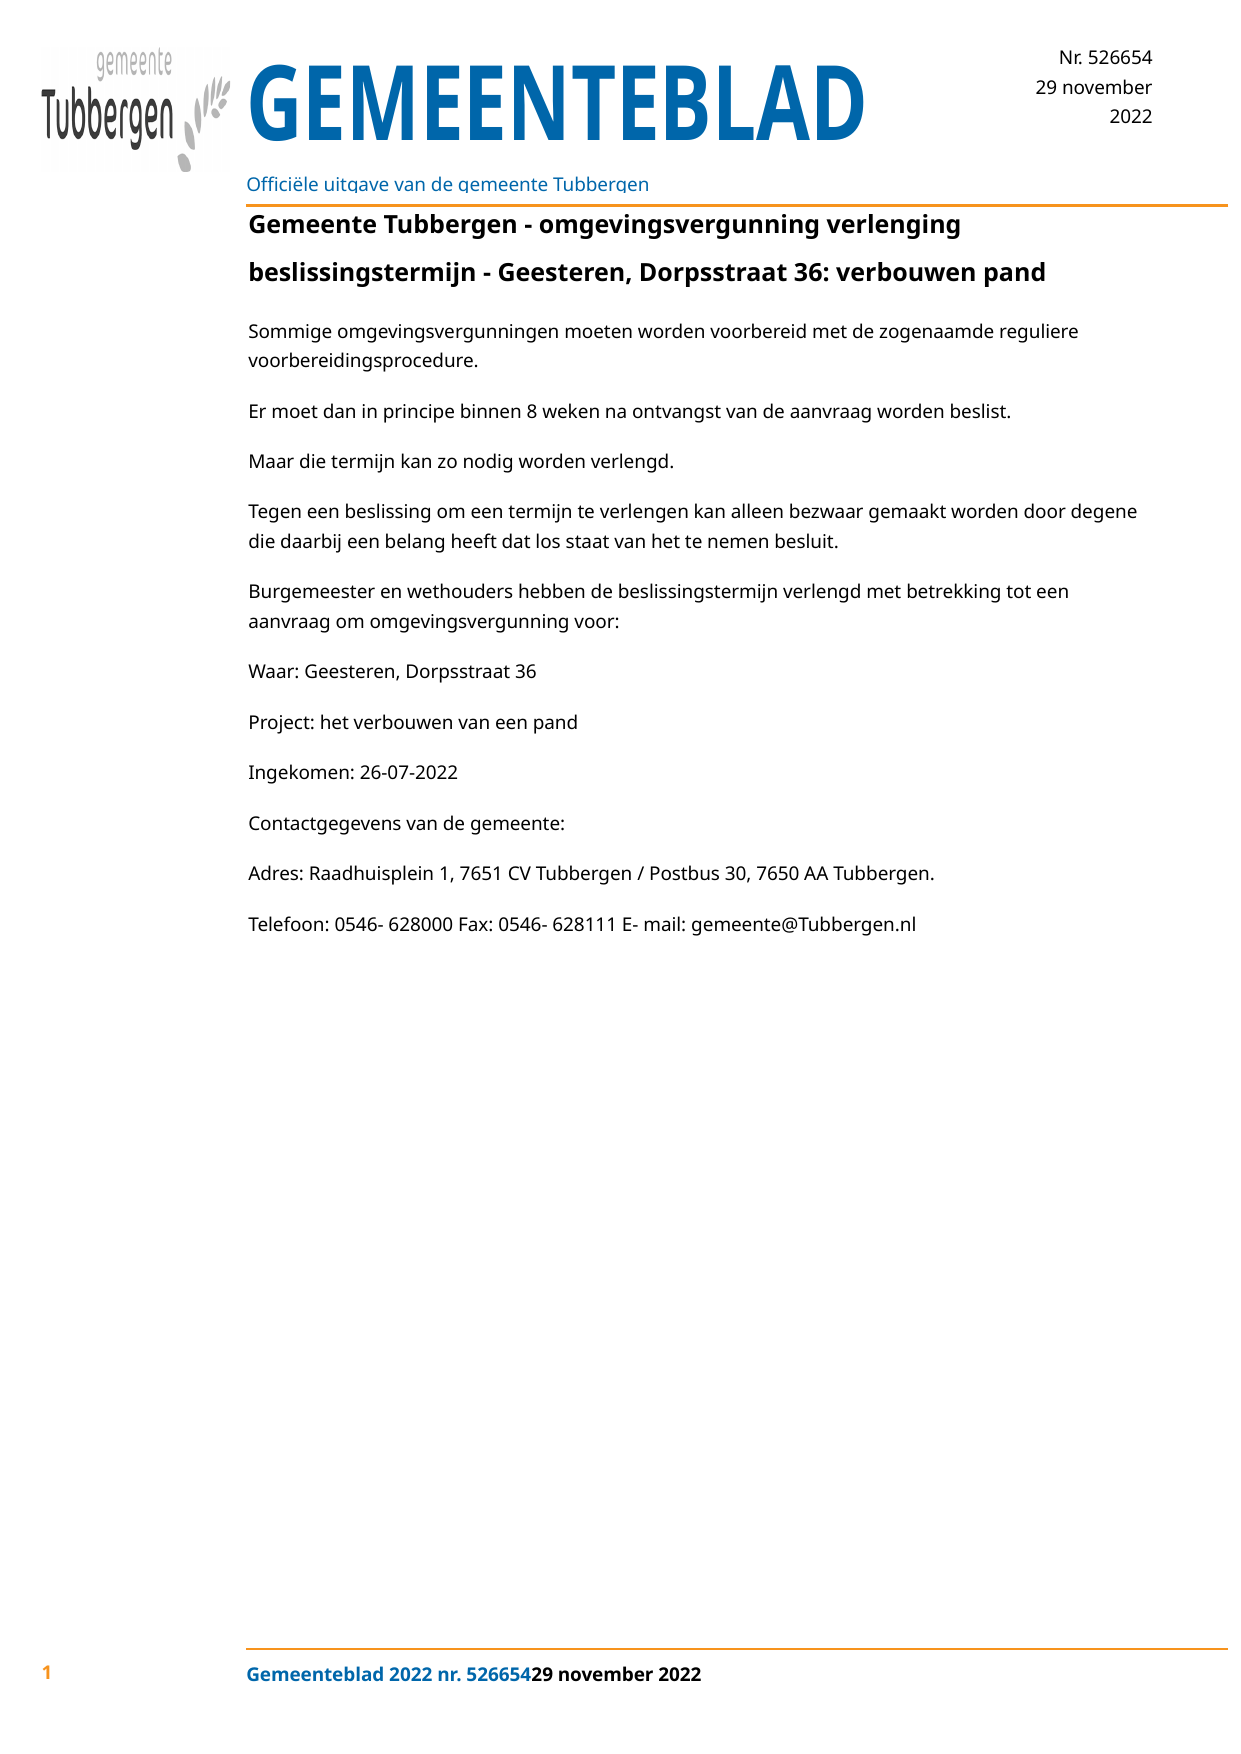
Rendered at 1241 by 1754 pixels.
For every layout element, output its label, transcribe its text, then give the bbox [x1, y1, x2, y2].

text Contactgegevens van de gemeente: [248, 810, 1152, 836]
text Gemeente Tubbergen - omgevingsvergunning verlenging beslissingstermijn - Geesteren, Dorpsstraat 36: verbouwen pand [248, 207, 1152, 288]
picture [41, 47, 231, 172]
text Er moet dan in principe binnen 8 weken na ontvangst van de aanvraag worden beslist. [248, 398, 1152, 424]
text Ingekomen: 26-07-2022 [248, 759, 1152, 785]
text Telefoon: 0546- 628000 Fax: 0546- 628111 E- mail: gemeente@Tubbergen.nl [248, 911, 1152, 937]
text Project: het verbouwen van een pand [248, 709, 1152, 735]
text Burgemeester en wethouders hebben de beslissingstermijn verlengd met betrekking tot een aanvraag om omgevingsvergunning voor: [248, 579, 1152, 634]
text Tegen een beslissing om een termijn te verlengen kan alleen bezwaar gemaakt worden door degene die daarbij een belang heeft dat los staat van het te nemen besluit. [248, 499, 1152, 554]
text Sommige omgevingsvergunningen moeten worden voorbereid met de zogenaamde reguliere voorbereidingsprocedure. [248, 318, 1152, 373]
text Maar die termijn kan zo nodig worden verlengd. [248, 448, 1152, 474]
text Waar: Geesteren, Dorpsstraat 36 [248, 659, 1152, 684]
text Adres: Raadhuisplein 1, 7651 CV Tubbergen / Postbus 30, 7650 AA Tubbergen. [248, 860, 1152, 886]
